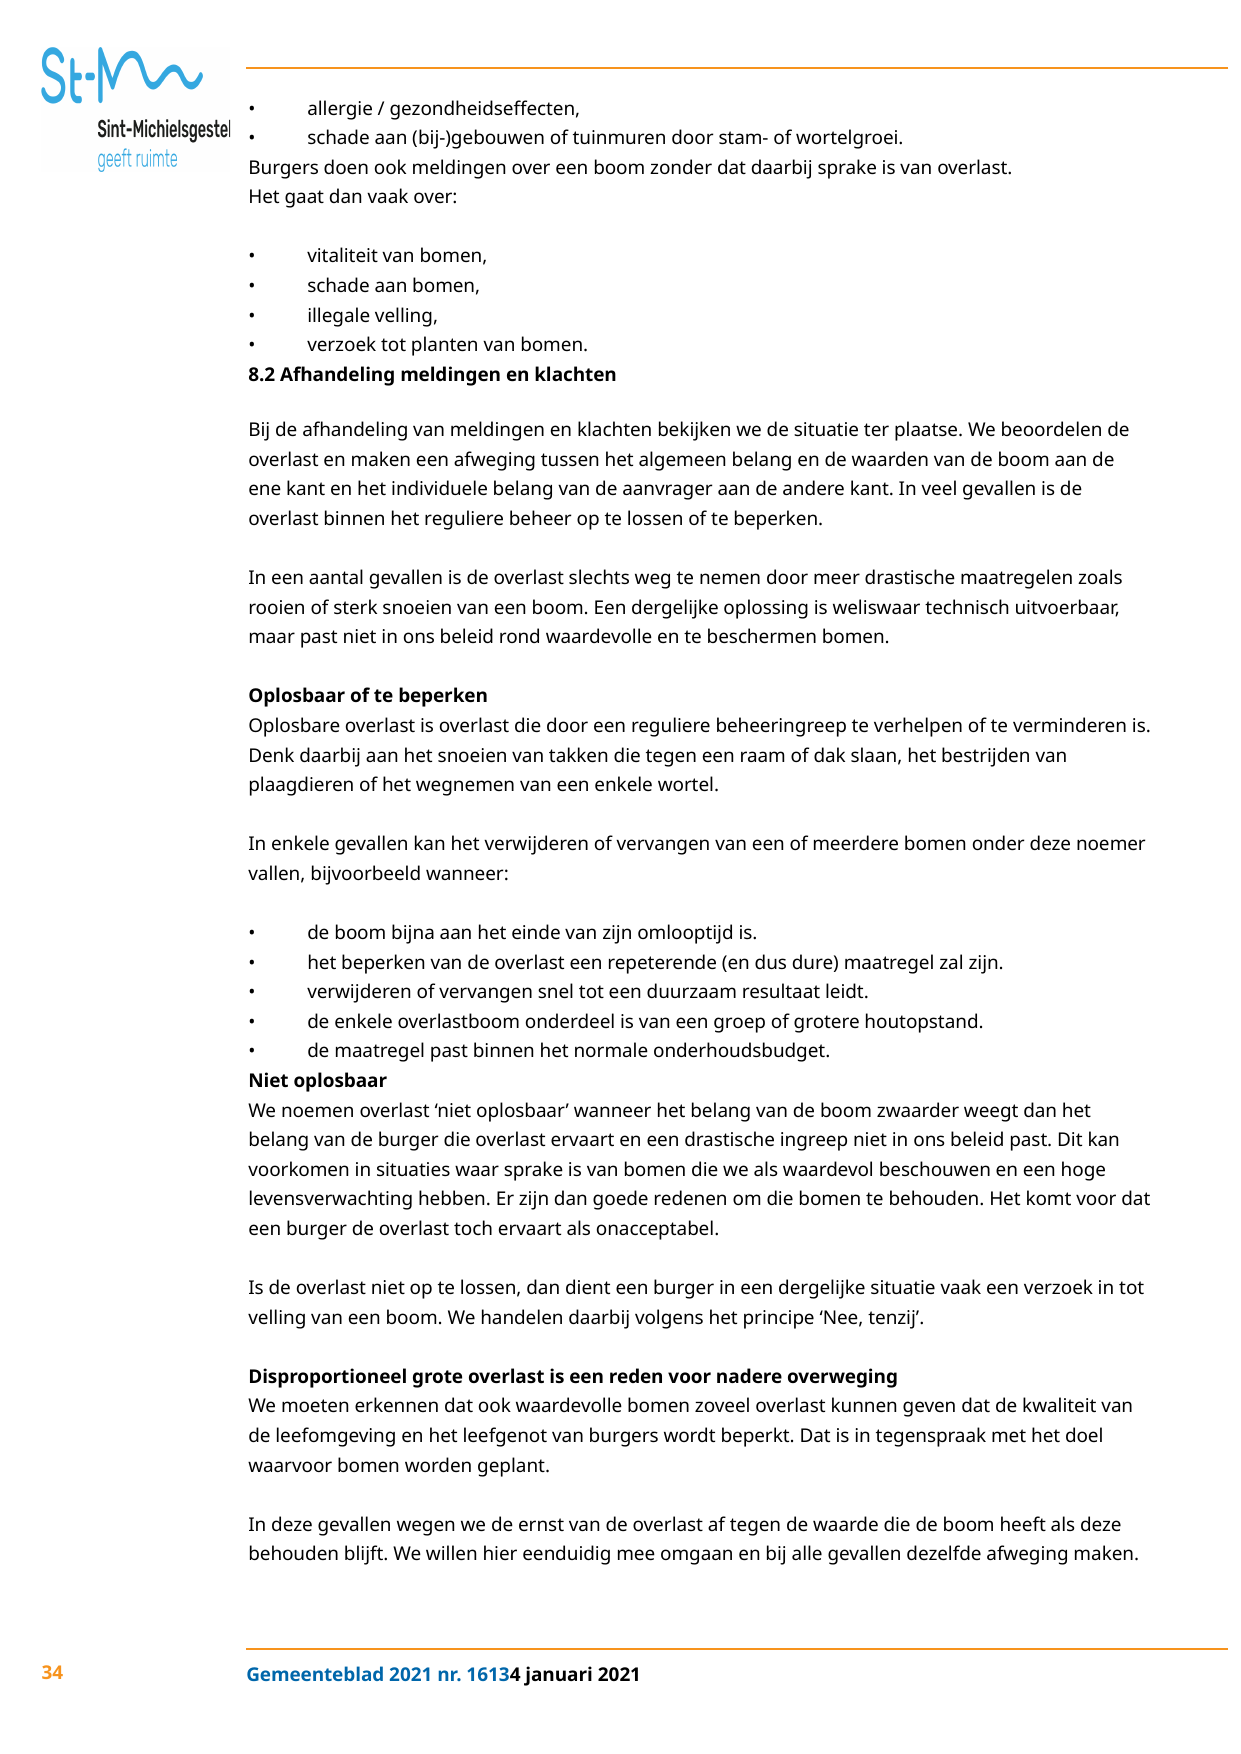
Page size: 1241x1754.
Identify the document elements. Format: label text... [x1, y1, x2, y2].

text 8.2 Afhandeling meldingen en klachten [248, 361, 1152, 387]
text Disproportioneel grote overlast is een reden voor nadere overweging [248, 1363, 1152, 1389]
text Niet oplosbaar [248, 1067, 1152, 1093]
list de enkele overlastboom onderdeel is van een groep of grotere houtopstand. [248, 1008, 1152, 1034]
text We moeten erkennen dat ook waardevolle bomen zoveel overlast kunnen geven dat de kwaliteit van de leefomgeving en het leefgenot van burgers wordt beperkt. Dat is in tegenspraak met het doel waarvoor bomen worden geplant. [248, 1393, 1152, 1477]
text In deze gevallen wegen we de ernst van de overlast af tegen de waarde die de boom heeft als deze behouden blijft. We willen hier eenduidig mee omgaan en bij alle gevallen dezelfde afweging maken. [248, 1511, 1152, 1566]
list verzoek tot planten van bomen. [248, 331, 1152, 357]
text Bij de afhandeling van meldingen en klachten bekijken we de situatie ter plaatse. We beoordelen de overlast en maken een afweging tussen het algemeen belang en de waarden van de boom aan de ene kant en het individuele belang van de aanvrager aan de andere kant. In veel gevallen is de overlast binnen het reguliere beheer op te lossen of te beperken. [248, 416, 1152, 531]
text Oplosbare overlast is overlast die door een reguliere beheeringreep te verhelpen of te verminderen is. Denk daarbij aan het snoeien van takken die tegen een raam of dak slaan, het bestrijden van plaagdieren of het wegnemen van een enkele wortel. [248, 712, 1152, 797]
text Burgers doen ook meldingen over een boom zonder dat daarbij sprake is van overlast. [248, 154, 1152, 180]
text Oplosbaar of te beperken [248, 683, 1152, 708]
text In enkele gevallen kan het verwijderen of vervangen van een of meerdere bomen onder deze noemer vallen, bijvoorbeeld wanneer: [248, 831, 1152, 886]
list de boom bijna aan het einde van zijn omlooptijd is. [248, 919, 1152, 945]
list schade aan bomen, [248, 272, 1152, 298]
list de maatregel past binnen het normale onderhoudsbudget. [248, 1038, 1152, 1063]
text We noemen overlast ‘niet oplosbaar’ wanneer het belang van de boom zwaarder weegt dan het belang van de burger die overlast ervaart en een drastische ingreep niet in ons beleid past. Dit kan voorkomen in situaties waar sprake is van bomen die we als waardevol beschouwen en een hoge levensverwachting hebben. Er zijn dan goede redenen om die bomen te behouden. Het komt voor dat een burger de overlast toch ervaart als onacceptabel. [248, 1097, 1152, 1241]
list allergie / gezondheidseffecten, [248, 95, 1152, 121]
list het beperken van de overlast een repeterende (en dus dure) maatregel zal zijn. [248, 949, 1152, 974]
list illegale velling, [248, 302, 1152, 328]
list schade aan (bij-)gebouwen of tuinmuren door stam- of wortelgroei. [248, 124, 1152, 150]
text Het gaat dan vaak over: [248, 183, 1152, 209]
list verwijderen of vervangen snel tot een duurzaam resultaat leidt. [248, 978, 1152, 1004]
list vitaliteit van bomen, [248, 243, 1152, 268]
picture [41, 47, 231, 172]
text Is de overlast niet op te lossen, dan dient een burger in een dergelijke situatie vaak een verzoek in tot velling van een boom. We handelen daarbij volgens het principe ‘Nee, tenzij’. [248, 1274, 1152, 1329]
text In een aantal gevallen is de overlast slechts weg te nemen door meer drastische maatregelen zoals rooien of sterk snoeien van een boom. Een dergelijke oplossing is weliswaar technisch uitvoerbaar, maar past niet in ons beleid rond waardevolle en te beschermen bomen. [248, 564, 1152, 649]
